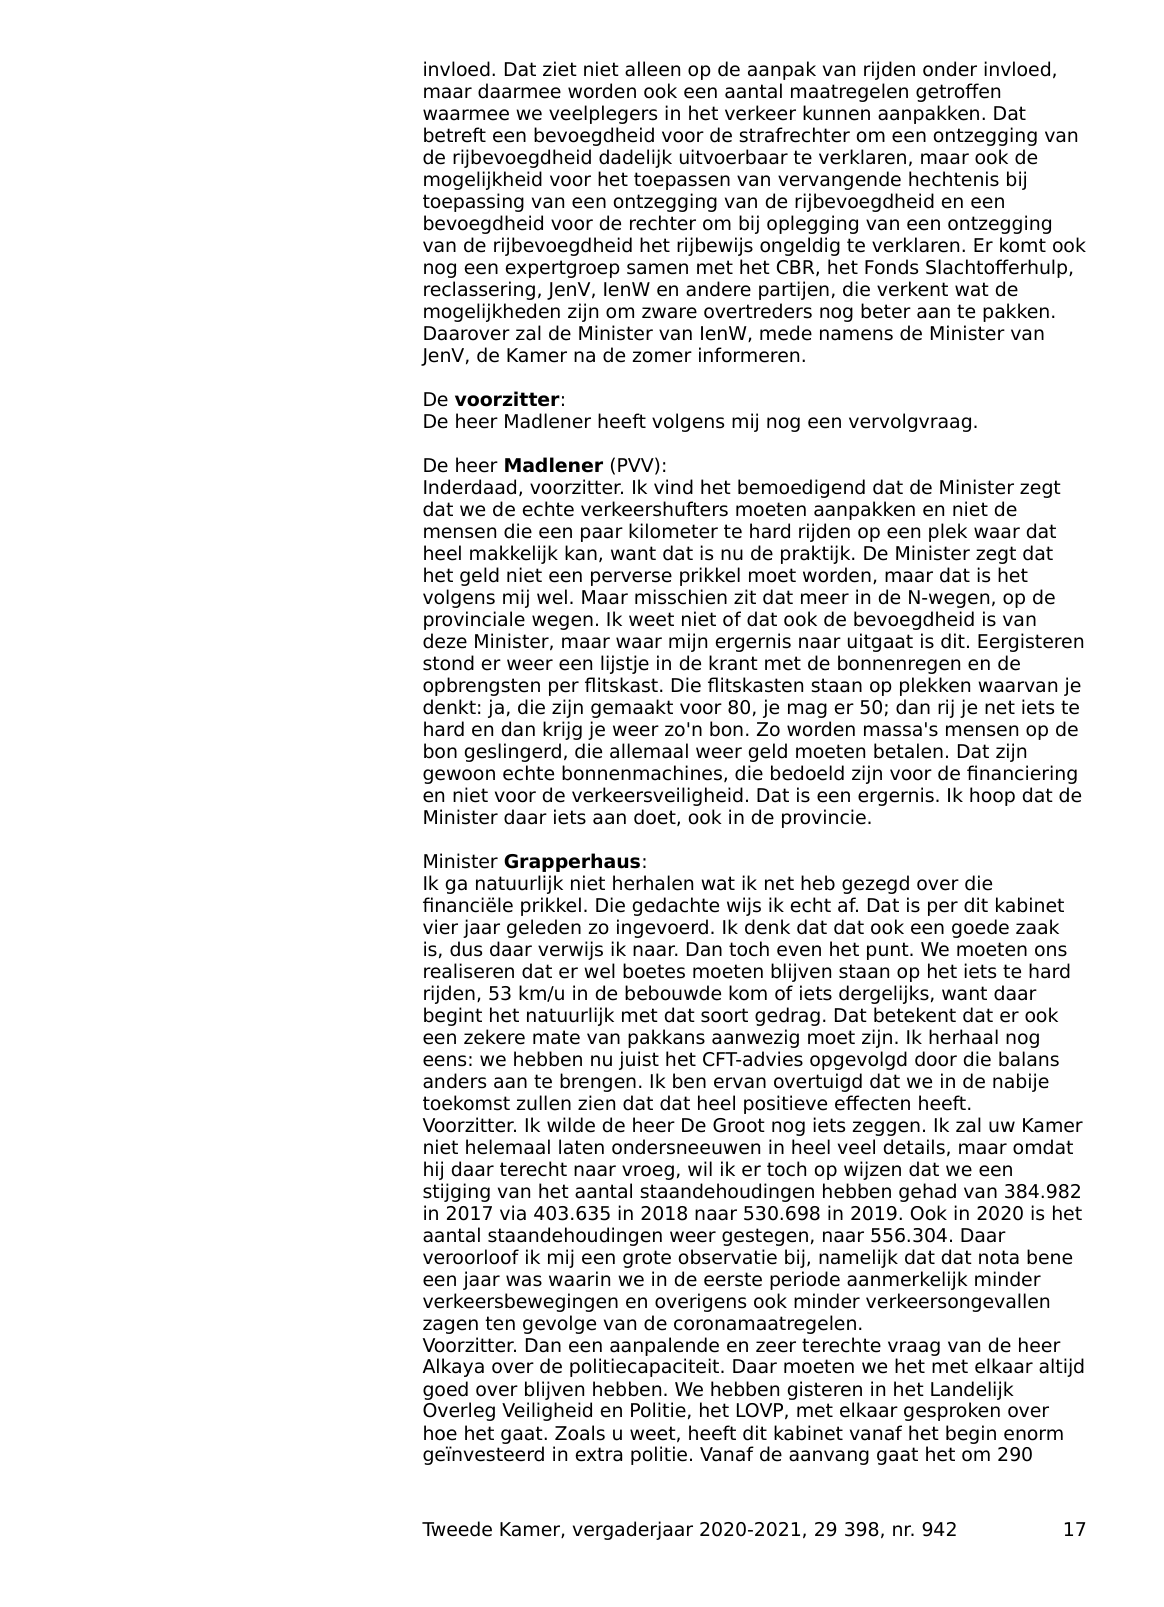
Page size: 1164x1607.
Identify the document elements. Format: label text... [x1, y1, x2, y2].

text De heer Madlener heeft volgens mij nog een vervolgvraag. [422, 411, 1087, 433]
text De heer Madlener (PVV): [422, 455, 1087, 477]
text De voorzitter: [422, 389, 1087, 411]
text Ik ga natuurlijk niet herhalen wat ik net heb gezegd over die financiële prikkel. Die gedachte wijs ik echt af. Dat is per dit kabinet vier jaar geleden zo ingevoerd. Ik denk dat dat ook een goede zaak is, dus daar verwijs ik naar. Dan toch even het punt. We moeten ons realiseren dat er wel boetes moeten blijven staan op het iets te hard rijden, 53 km/u in de bebouwde kom of iets dergelijks, want daar begint het natuurlijk met dat soort gedrag. Dat betekent dat er ook een zekere mate van pakkans aanwezig moet zijn. Ik herhaal nog eens: we hebben nu juist het CFT-advies opgevolgd door die balans anders aan te brengen. Ik ben ervan overtuigd dat we in de nabije toekomst zullen zien dat dat heel positieve effecten heeft. [422, 873, 1087, 1115]
text Voorzitter. Dan een aanpalende en zeer terechte vraag van de heer Alkaya over de politiecapaciteit. Daar moeten we het met elkaar altijd goed over blijven hebben. We hebben gisteren in het Landelijk Overleg Veiligheid en Politie, het LOVP, met elkaar gesproken over hoe het gaat. Zoals u weet, heeft dit kabinet vanaf het begin enorm geïnvesteerd in extra politie. Vanaf de aanvang gaat het om 290 [422, 1334, 1087, 1466]
text Voorzitter. Ik wilde de heer De Groot nog iets zeggen. Ik zal uw Kamer niet helemaal laten ondersneeuwen in heel veel details, maar omdat hij daar terecht naar vroeg, wil ik er toch op wijzen dat we een stijging van het aantal staandehoudingen hebben gehad van 384.982 in 2017 via 403.635 in 2018 naar 530.698 in 2019. Ook in 2020 is het aantal staandehoudingen weer gestegen, naar 556.304. Daar veroorloof ik mij een grote observatie bij, namelijk dat dat nota bene een jaar was waarin we in de eerste periode aanmerkelijk minder verkeersbewegingen en overigens ook minder verkeersongevallen zagen ten gevolge van de coronamaatregelen. [422, 1115, 1087, 1334]
text Minister Grapperhaus: [422, 851, 1087, 873]
text invloed. Dat ziet niet alleen op de aanpak van rijden onder invloed, maar daarmee worden ook een aantal maatregelen getroffen waarmee we veelplegers in het verkeer kunnen aanpakken. Dat betreft een bevoegdheid voor de strafrechter om een ontzegging van de rijbevoegdheid dadelijk uitvoerbaar te verklaren, maar ook de mogelijkheid voor het toepassen van vervangende hechtenis bij toepassing van een ontzegging van de rijbevoegdheid en een bevoegdheid voor de rechter om bij oplegging van een ontzegging van de rijbevoegdheid het rijbewijs ongeldig te verklaren. Er komt ook nog een expertgroep samen met het CBR, het Fonds Slachtofferhulp, reclassering, JenV, IenW en andere partijen, die verkent wat de mogelijkheden zijn om zware overtreders nog beter aan te pakken. Daarover zal de Minister van IenW, mede namens de Minister van JenV, de Kamer na de zomer informeren. [422, 59, 1087, 367]
text Inderdaad, voorzitter. Ik vind het bemoedigend dat de Minister zegt dat we de echte verkeershufters moeten aanpakken en niet de mensen die een paar kilometer te hard rijden op een plek waar dat heel makkelijk kan, want dat is nu de praktijk. De Minister zegt dat het geld niet een perverse prikkel moet worden, maar dat is het volgens mij wel. Maar misschien zit dat meer in de N-wegen, op de provinciale wegen. Ik weet niet of dat ook de bevoegdheid is van deze Minister, maar waar mijn ergernis naar uitgaat is dit. Eergisteren stond er weer een lijstje in de krant met de bonnenregen en de opbrengsten per flitskast. Die flitskasten staan op plekken waarvan je denkt: ja, die zijn gemaakt voor 80, je mag er 50; dan rij je net iets te hard en dan krijg je weer zo'n bon. Zo worden massa's mensen op de bon geslingerd, die allemaal weer geld moeten betalen. Dat zijn gewoon echte bonnenmachines, die bedoeld zijn voor de financiering en niet voor de verkeersveiligheid. Dat is een ergernis. Ik hoop dat de Minister daar iets aan doet, ook in de provincie. [422, 477, 1087, 829]
